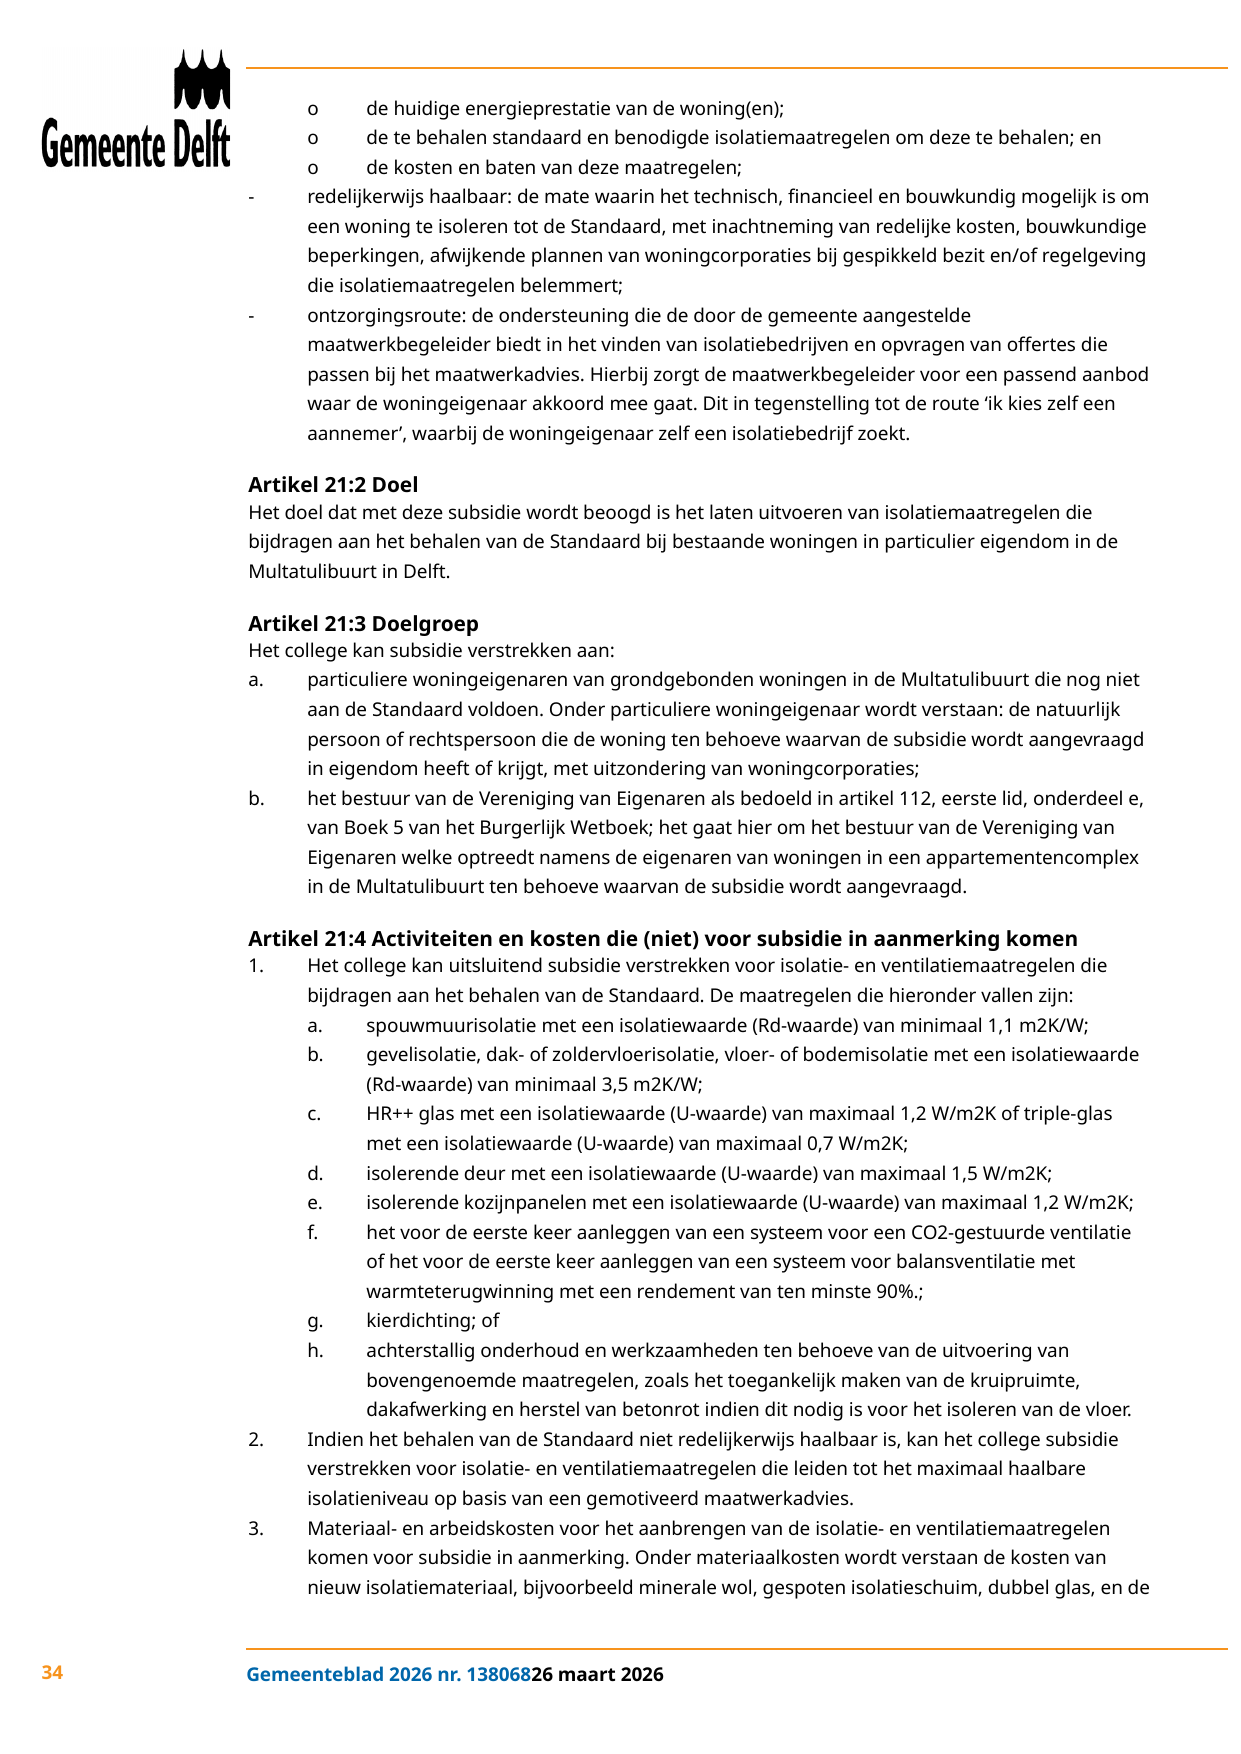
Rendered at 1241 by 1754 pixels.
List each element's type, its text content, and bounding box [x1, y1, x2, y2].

list de kosten en baten van deze maatregelen; [307, 154, 1152, 180]
text Artikel 21:2 Doel [248, 471, 1152, 499]
list achterstallig onderhoud en werkzaamheden ten behoeve van de uitvoering van bovengenoemde maatregelen, zoals het toegankelijk maken van de kruipruimte, dakafwerking en herstel van betonrot indien dit nodig is voor het isoleren van de vloer. [307, 1337, 1152, 1422]
list isolerende kozijnpanelen met een isolatiewaarde (U-waarde) van maximaal 1,2 W/m2K; [307, 1189, 1152, 1215]
list het voor de eerste keer aanleggen van een systeem voor een CO2-gestuurde ventilatie of het voor de eerste keer aanleggen van een systeem voor balansventilatie met warmteterugwinning met een rendement van ten minste 90%.; [307, 1219, 1152, 1304]
list Het college kan uitsluitend subsidie verstrekken voor isolatie- en ventilatiemaatregelen die bijdragen aan het behalen van de Standaard. De maatregelen die hieronder vallen zijn: [248, 953, 1152, 1008]
list particuliere woningeigenaren van grondgebonden woningen in de Multatulibuurt die nog niet aan de Standaard voldoen. Onder particuliere woningeigenaar wordt verstaan: de natuurlijk persoon of rechtspersoon die de woning ten behoeve waarvan de subsidie wordt aangevraagd in eigendom heeft of krijgt, met uitzondering van woningcorporaties; [248, 667, 1152, 781]
list Indien het behalen van de Standaard niet redelijkerwijs haalbaar is, kan het college subsidie verstrekken voor isolatie- en ventilatiemaatregelen die leiden tot het maximaal haalbare isolatieniveau op basis van een gemotiveerd maatwerkadvies. [248, 1426, 1152, 1511]
list ontzorgingsroute: de ondersteuning die de door de gemeente aangestelde maatwerkbegeleider biedt in het vinden van isolatiebedrijven en opvragen van offertes die passen bij het maatwerkadvies. Hierbij zorgt de maatwerkbegeleider voor een passend aanbod waar de woningeigenaar akkoord mee gaat. Dit in tegenstelling tot de route ‘ik kies zelf een aannemer’, waarbij de woningeigenaar zelf een isolatiebedrijf zoekt. [248, 302, 1152, 446]
text Het college kan subsidie verstrekken aan: [248, 637, 1152, 663]
list de te behalen standaard en benodigde isolatiemaatregelen om deze te behalen; en [307, 124, 1152, 150]
list HR++ glas met een isolatiewaarde (U-waarde) van maximaal 1,2 W/m2K of triple-glas met een isolatiewaarde (U-waarde) van maximaal 0,7 W/m2K; [307, 1101, 1152, 1156]
list Materiaal- en arbeidskosten voor het aanbrengen van de isolatie- en ventilatiemaatregelen komen voor subsidie in aanmerking. Onder materiaalkosten wordt verstaan de kosten van nieuw isolatiemateriaal, bijvoorbeeld minerale wol, gespoten isolatieschuim, dubbel glas, en de [248, 1515, 1152, 1599]
list spouwmuurisolatie met een isolatiewaarde (Rd-waarde) van minimaal 1,1 m2K/W; [307, 1012, 1152, 1037]
list redelijkerwijs haalbaar: de mate waarin het technisch, financieel en bouwkundig mogelijk is om een woning te isoleren tot de Standaard, met inachtneming van redelijke kosten, bouwkundige beperkingen, afwijkende plannen van woningcorporaties bij gespikkeld bezit en/of regelgeving die isolatiemaatregelen belemmert; [248, 183, 1152, 298]
list de huidige energieprestatie van de woning(en); [307, 95, 1152, 121]
text Het doel dat met deze subsidie wordt beoogd is het laten uitvoeren van isolatiemaatregelen die bijdragen aan het behalen van de Standaard bij bestaande woningen in particulier eigendom in de Multatulibuurt in Delft. [248, 499, 1152, 584]
text Artikel 21:4 Activiteiten en kosten die (niet) voor subsidie in aanmerking komen [248, 924, 1152, 953]
text Artikel 21:3 Doelgroep [248, 609, 1152, 637]
list kierdichting; of [307, 1308, 1152, 1333]
list het bestuur van de Vereniging van Eigenaren als bedoeld in artikel 112, eerste lid, onderdeel e, van Boek 5 van het Burgerlijk Wetboek; het gaat hier om het bestuur van de Vereniging van Eigenaren welke optreedt namens de eigenaren van woningen in een appartementencomplex in de Multatulibuurt ten behoeve waarvan de subsidie wordt aangevraagd. [248, 785, 1152, 899]
picture [41, 47, 231, 172]
list isolerende deur met een isolatiewaarde (U-waarde) van maximaal 1,5 W/m2K; [307, 1160, 1152, 1185]
list gevelisolatie, dak- of zoldervloerisolatie, vloer- of bodemisolatie met een isolatiewaarde (Rd-waarde) van minimaal 3,5 m2K/W; [307, 1041, 1152, 1097]
